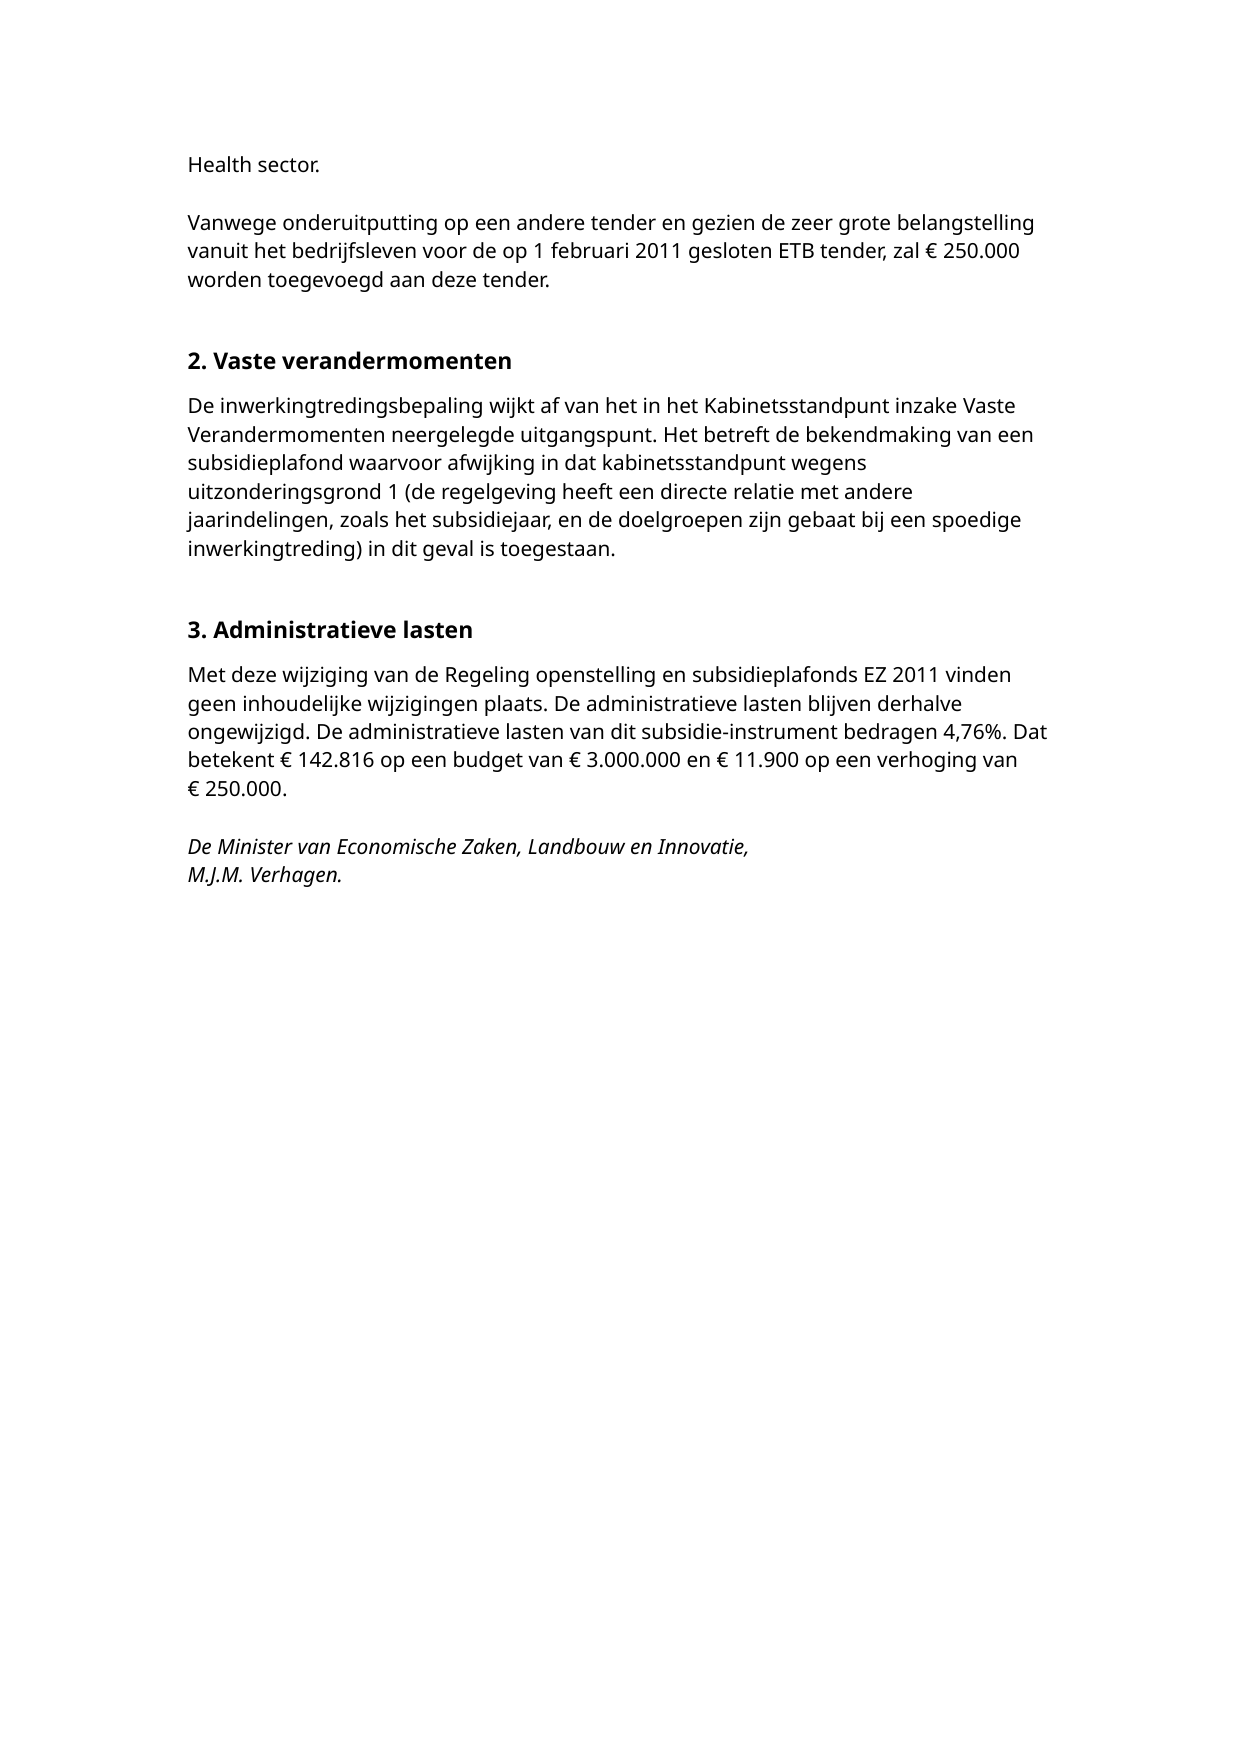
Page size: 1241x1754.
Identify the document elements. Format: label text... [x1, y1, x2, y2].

text Health sector. [187, 150, 1053, 178]
subtitle 2. Vaste verandermomenten [187, 345, 1053, 376]
text De inwerkingtredingsbepaling wijkt af van het in het Kabinetsstandpunt inzake Vaste Verandermomenten neergelegde uitgangspunt. Het betreft de bekendmaking van een subsidieplafond waarvoor afwijking in dat kabinetsstandpunt wegens uitzonderingsgrond 1 (de regelgeving heeft een directe relatie met andere jaarindelingen, zoals het subsidiejaar, en de doelgroepen zijn gebaat bij een spoedige inwerkingtreding) in dit geval is toegestaan. [187, 391, 1053, 562]
text Met deze wijziging van de Regeling openstelling en subsidieplafonds EZ 2011 vinden geen inhoudelijke wijzigingen plaats. De administratieve lasten blijven derhalve ongewijzigd. De administratieve lasten van dit subsidie-instrument bedragen 4,76%. Dat betekent € 142.816 op een budget van € 3.000.000 en € 11.900 op een verhoging van € 250.000. [187, 660, 1053, 802]
subtitle 3. Administratieve lasten [187, 614, 1053, 645]
text Vanwege onderuitputting op een andere tender en gezien de zeer grote belangstelling vanuit het bedrijfsleven voor de op 1 februari 2011 gesloten ETB tender, zal € 250.000 worden toegevoegd aan deze tender. [187, 208, 1053, 293]
text M.J.M. Verhagen. [187, 860, 1053, 889]
text De Minister van Economische Zaken, Landbouw en Innovatie, [187, 832, 1053, 860]
